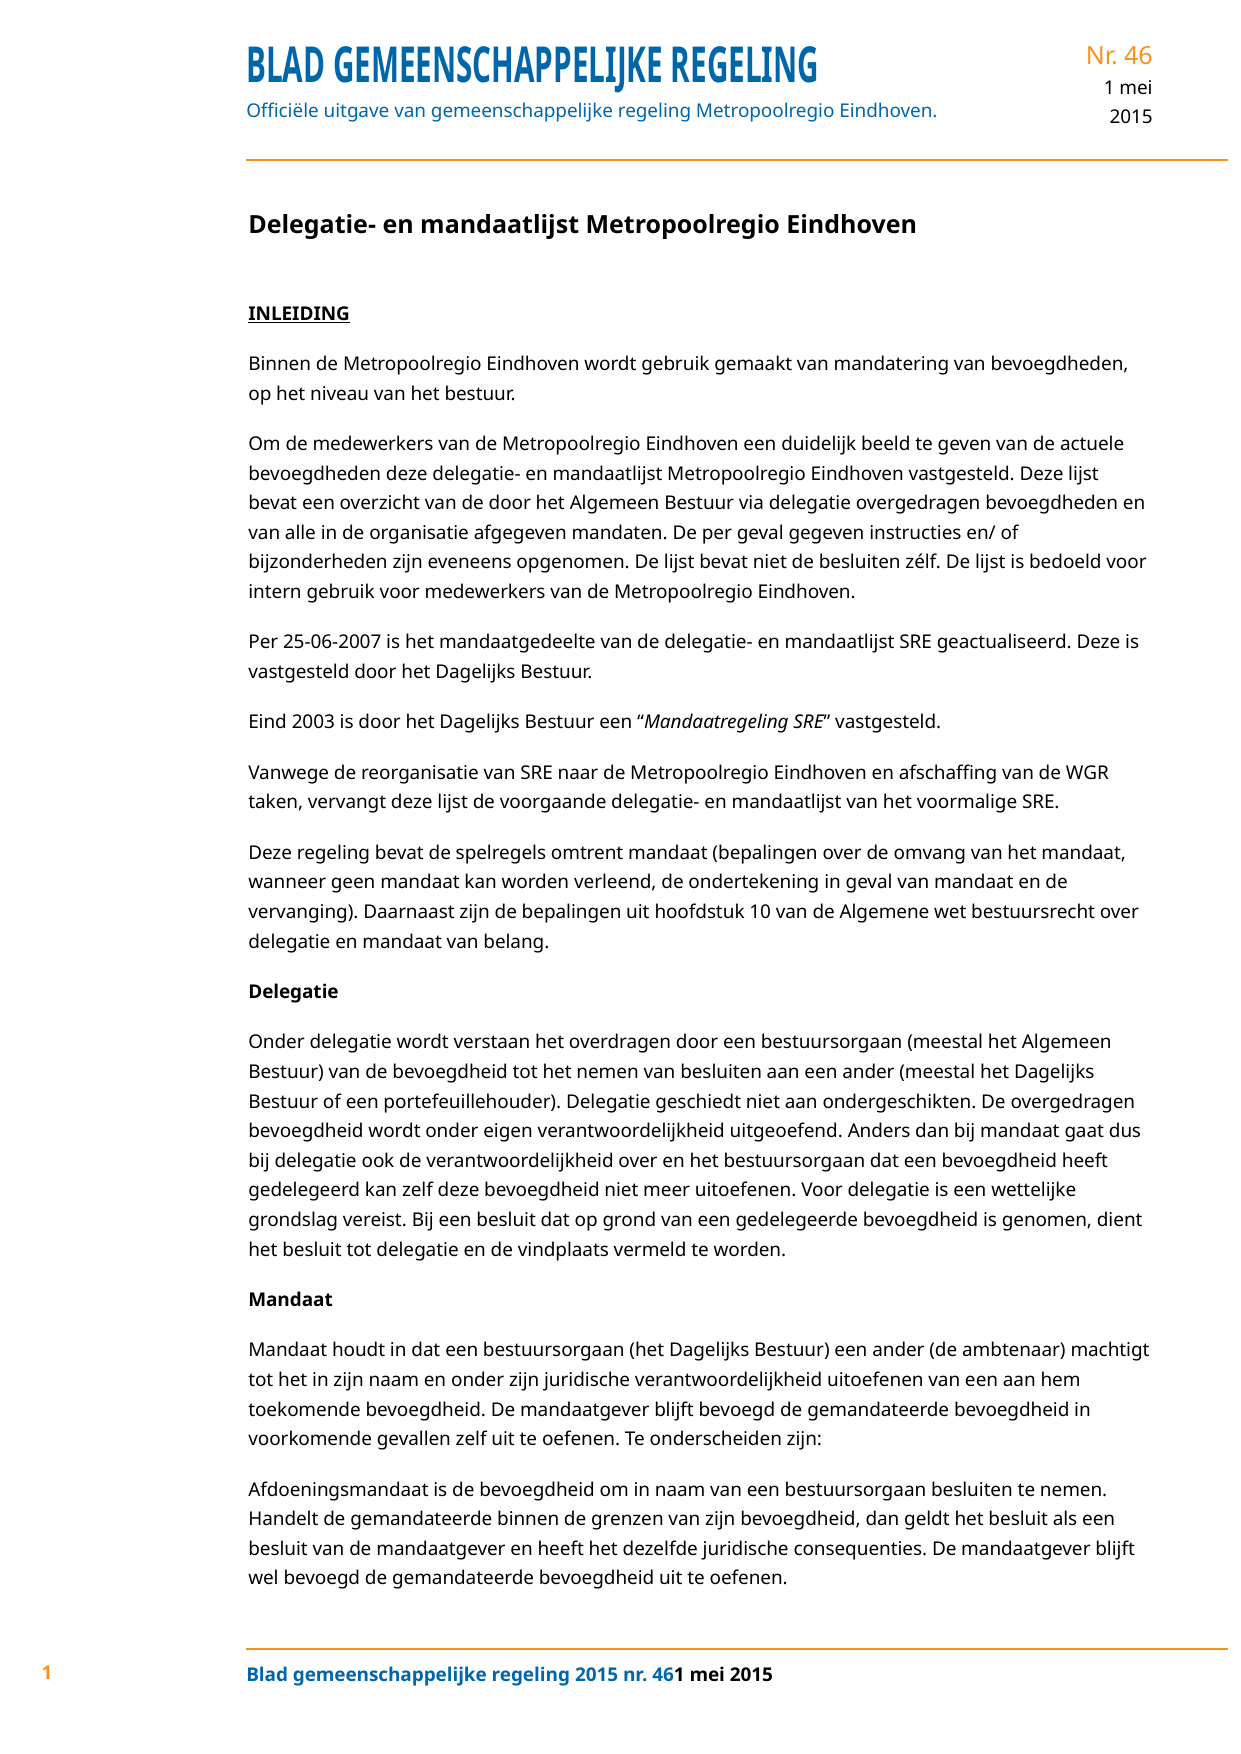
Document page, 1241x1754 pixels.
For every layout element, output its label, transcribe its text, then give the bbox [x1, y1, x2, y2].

text Vanwege de reorganisatie van SRE naar de Metropoolregio Eindhoven en afschaffing van de WGR taken, vervangt deze lijst de voorgaande delegatie- en mandaatlijst van het voormalige SRE. [248, 759, 1152, 814]
text Deze regeling bevat de spelregels omtrent mandaat (bepalingen over de omvang van het mandaat, wanneer geen mandaat kan worden verleend, de ondertekening in geval van mandaat en de vervanging). Daarnaast zijn de bepalingen uit hoofdstuk 10 van de Algemene wet bestuursrecht over delegatie en mandaat van belang. [248, 839, 1152, 953]
text Mandaat [248, 1286, 1152, 1312]
text Onder delegatie wordt verstaan het overdragen door een bestuursorgaan (meestal het Algemeen Bestuur) van de bevoegdheid tot het nemen van besluiten aan een ander (meestal het Dagelijks Bestuur of een portefeuillehouder). Delegatie geschiedt niet aan ondergeschikten. De overgedragen bevoegdheid wordt onder eigen verantwoordelijkheid uitgeoefend. Anders dan bij mandaat gaat dus bij delegatie ook de verantwoordelijkheid over en het bestuursorgaan dat een bevoegdheid heeft gedelegeerd kan zelf deze bevoegdheid niet meer uitoefenen. Voor delegatie is een wettelijke grondslag vereist. Bij een besluit dat op grond van een gedelegeerde bevoegdheid is genomen, dient het besluit tot delegatie en de vindplaats vermeld te worden. [248, 1029, 1152, 1261]
picture [41, 47, 231, 172]
text Eind 2003 is door het Dagelijks Bestuur een “Mandaatregeling SRE” vastgesteld. [248, 709, 1152, 734]
text Delegatie- en mandaatlijst Metropoolregio Eindhoven [248, 207, 1152, 241]
text Om de medewerkers van de Metropoolregio Eindhoven een duidelijk beeld te geven van de actuele bevoegdheden deze delegatie- en mandaatlijst Metropoolregio Eindhoven vastgesteld. Deze lijst bevat een overzicht van de door het Algemeen Bestuur via delegatie overgedragen bevoegdheden en van alle in de organisatie afgegeven mandaten. De per geval gegeven instructies en/ of bijzonderheden zijn eveneens opgenomen. De lijst bevat niet de besluiten zélf. De lijst is bedoeld voor intern gebruik voor medewerkers van de Metropoolregio Eindhoven. [248, 430, 1152, 604]
text Afdoeningsmandaat is de bevoegdheid om in naam van een bestuursorgaan besluiten te nemen. Handelt de gemandateerde binnen de grenzen van zijn bevoegdheid, dan geldt het besluit als een besluit van de mandaatgever en heeft het dezelfde juridische consequenties. De mandaatgever blijft wel bevoegd de gemandateerde bevoegdheid uit te oefenen. [248, 1476, 1152, 1590]
text Mandaat houdt in dat een bestuursorgaan (het Dagelijks Bestuur) een ander (de ambtenaar) machtigt tot het in zijn naam en onder zijn juridische verantwoordelijkheid uitoefenen van een aan hem toekomende bevoegdheid. De mandaatgever blijft bevoegd de gemandateerde bevoegdheid in voorkomende gevallen zelf uit te oefenen. Te onderscheiden zijn: [248, 1337, 1152, 1451]
text Binnen de Metropoolregio Eindhoven wordt gebruik gemaakt van mandatering van bevoegdheden, op het niveau van het bestuur. [248, 350, 1152, 406]
text INLEIDING [248, 300, 1152, 326]
text Per 25-06-2007 is het mandaatgedeelte van de delegatie- en mandaatlijst SRE geactualiseerd. Deze is vastgesteld door het Dagelijks Bestuur. [248, 629, 1152, 684]
text Delegatie [248, 978, 1152, 1004]
